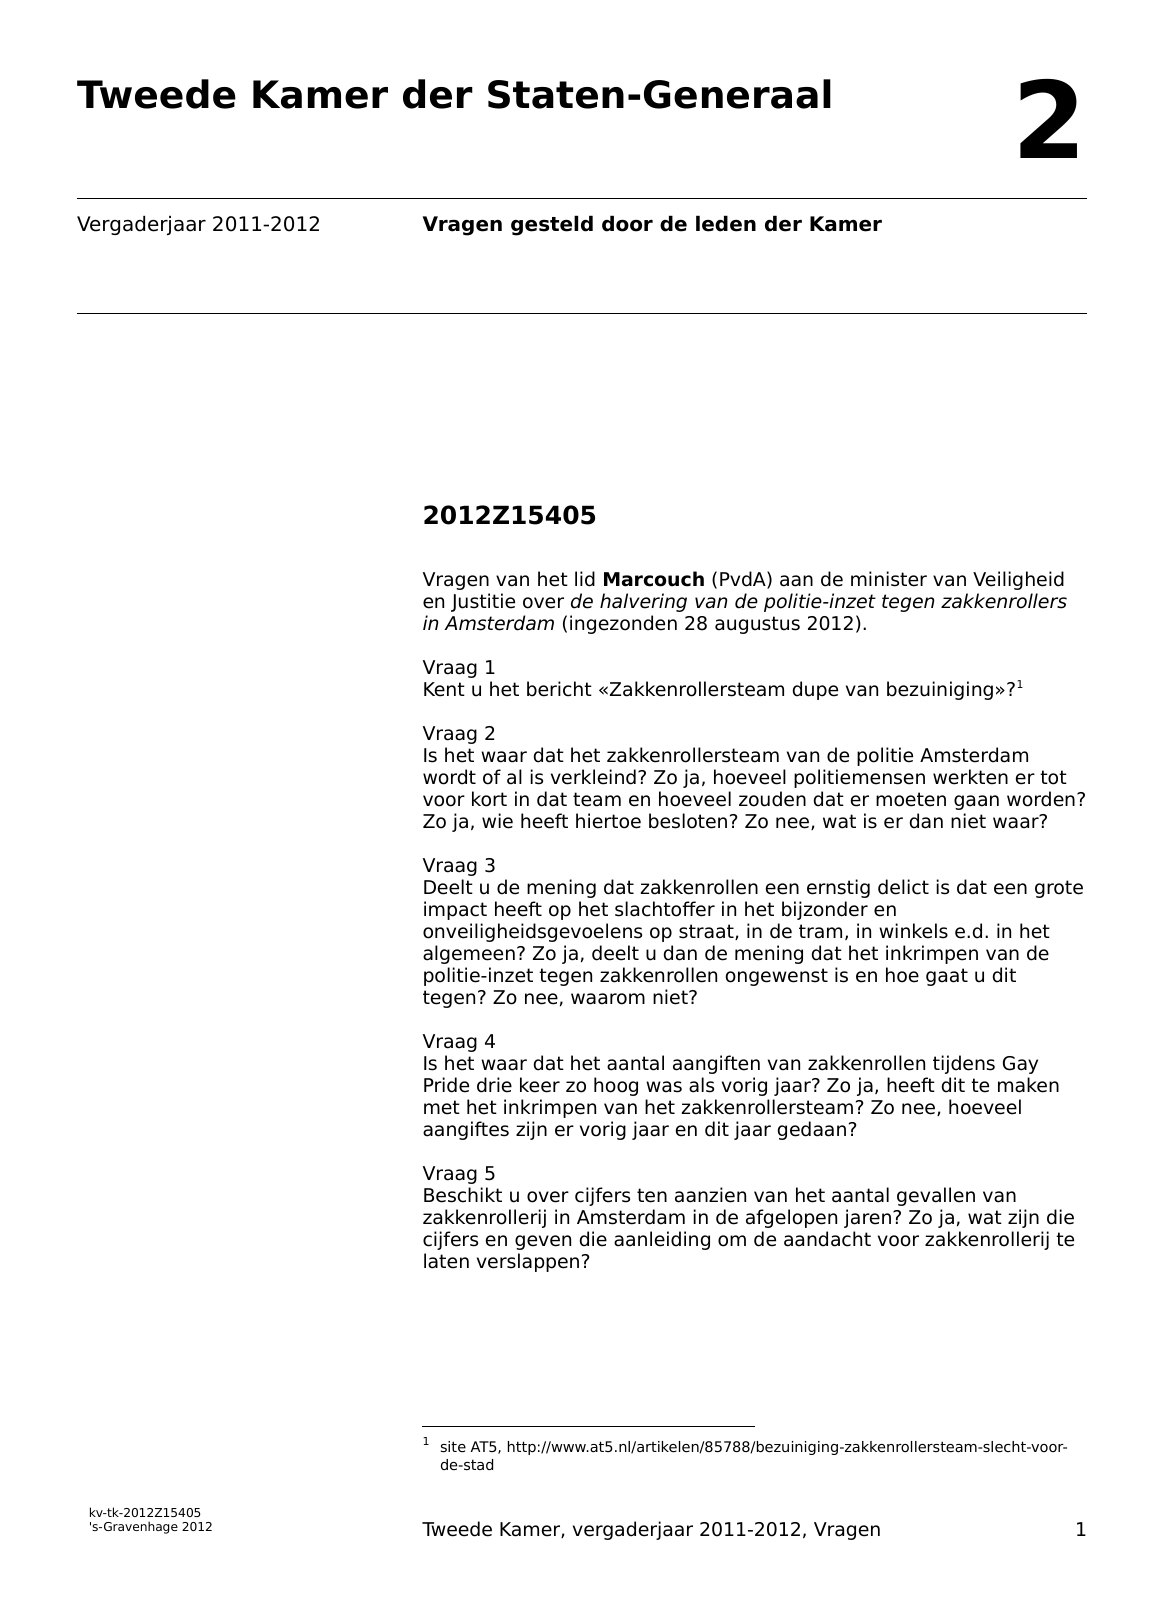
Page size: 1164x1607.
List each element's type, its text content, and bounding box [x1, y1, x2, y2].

text Vraag 5 [422, 1163, 1087, 1185]
text Vraag 1 [422, 657, 1087, 679]
text Vraag 2 [422, 723, 1087, 745]
text Deelt u de mening dat zakkenrollen een ernstig delict is dat een grote impact heeft op het slachtoffer in het bijzonder en onveiligheidsgevoelens op straat, in de tram, in winkels e.d. in het algemeen? Zo ja, deelt u dan de mening dat het inkrimpen van de politie-inzet tegen zakkenrollen ongewenst is en hoe gaat u dit tegen? Zo nee, waarom niet? [422, 877, 1087, 1009]
table_cell Vergaderjaar 2011-2012 [77, 199, 422, 313]
text Is het waar dat het zakkenrollersteam van de politie Amsterdam wordt of al is verkleind? Zo ja, hoeveel politiemensen werkten er tot voor kort in dat team en hoeveel zouden dat er moeten gaan worden?Zo ja, wie heeft hiertoe besloten? Zo nee, wat is er dan niet waar? [422, 745, 1087, 833]
text kv-tk-2012Z15405 [88, 1506, 323, 1520]
text Is het waar dat het aantal aangiften van zakkenrollen tijdens Gay Pride drie keer zo hoog was als vorig jaar? Zo ja, heeft dit te maken met het inkrimpen van het zakkenrollersteam? Zo nee, hoeveel aangiftes zijn er vorig jaar en dit jaar gedaan? [422, 1053, 1087, 1141]
table_cell Vragen gesteld door de leden der Kamer [422, 199, 1087, 313]
table_header 2 [886, 59, 1087, 198]
text 's-Gravenhage 2012 [88, 1520, 323, 1534]
text Vragen van het lid Marcouch (PvdA) aan de minister van Veiligheid en Justitie over de halvering van de politie-inzet tegen zakkenrollers in Amsterdam (ingezonden 28 augustus 2012). [422, 569, 1087, 635]
text Beschikt u over cijfers ten aanzien van het aantal gevallen van zakkenrollerij in Amsterdam in de afgelopen jaren? Zo ja, wat zijn die cijfers en geven die aanleiding om de aandacht voor zakkenrollerij te laten verslappen? [422, 1185, 1087, 1273]
text 2012Z15405 [422, 501, 1087, 531]
table_header Tweede Kamer der Staten-Generaal [77, 59, 886, 198]
text Vraag 3 [422, 855, 1087, 877]
text Kent u het bericht «Zakkenrollersteam dupe van bezuiniging»? [422, 679, 1087, 701]
text site AT5, http://www.at5.nl/artikelen/85788/bezuiniging-zakkenrollersteam-slecht-voor-de-stad [422, 1435, 1087, 1474]
text Vraag 4 [422, 1031, 1087, 1053]
